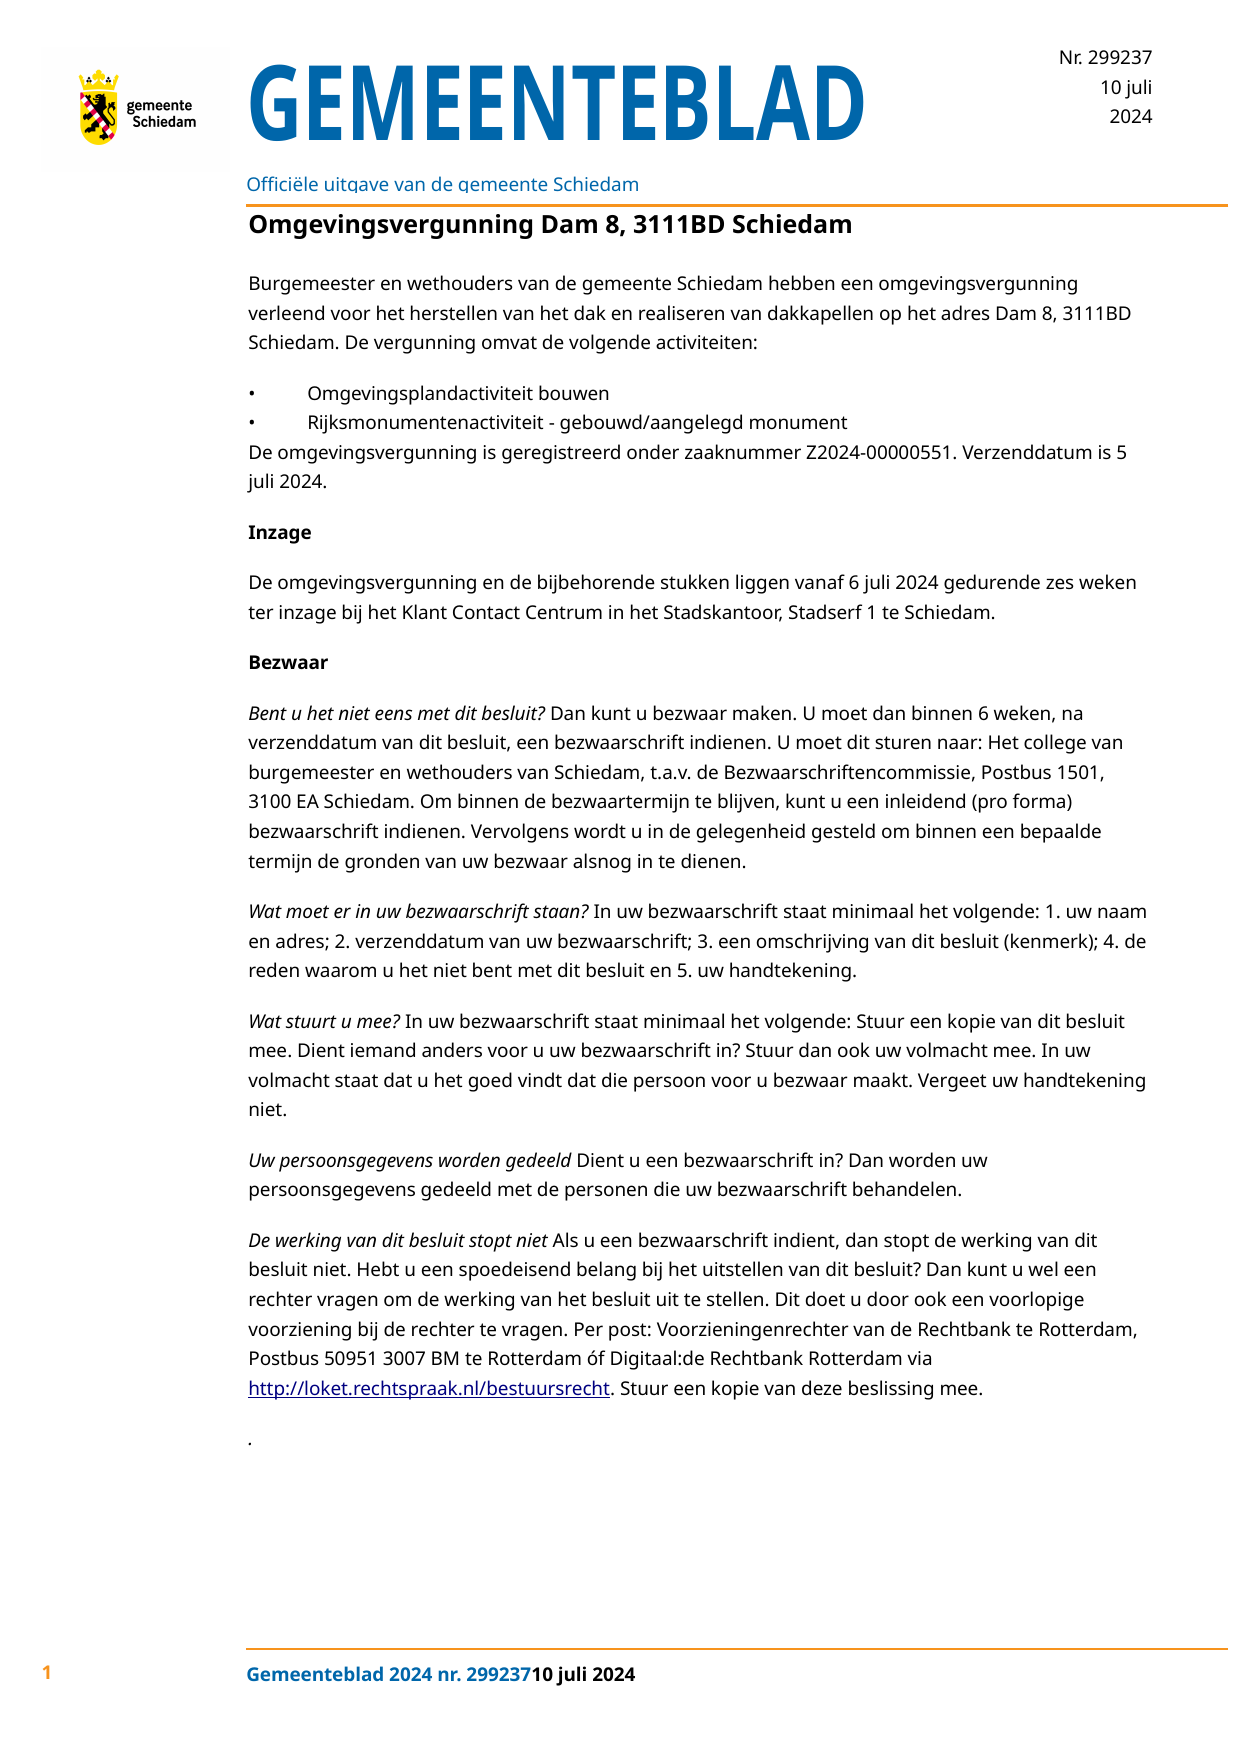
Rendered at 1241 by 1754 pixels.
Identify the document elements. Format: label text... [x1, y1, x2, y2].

text Uw persoonsgegevens worden gedeeld Dient u een bezwaarschrift in? Dan worden uw persoonsgegevens gedeeld met de personen die uw bezwaarschrift behandelen. [248, 1147, 1152, 1202]
text Inzage [248, 519, 1152, 545]
text Burgemeester en wethouders van de gemeente Schiedam hebben een omgevingsvergunning verleend voor het herstellen van het dak en realiseren van dakkapellen op het adres Dam 8, 3111BD Schiedam. De vergunning omvat de volgende activiteiten: [248, 270, 1152, 355]
text Bezwaar [248, 649, 1152, 675]
text Bent u het niet eens met dit besluit? Dan kunt u bezwaar maken. U moet dan binnen 6 weken, na verzenddatum van dit besluit, een bezwaarschrift indienen. U moet dit sturen naar: Het college van burgemeester en wethouders van Schiedam, t.a.v. de Bezwaarschriftencommissie, Postbus 1501, 3100 EA Schiedam. Om binnen de bezwaartermijn te blijven, kunt u een inleidend (pro forma) bezwaarschrift indienen. Vervolgens wordt u in de gelegenheid gesteld om binnen een bepaalde termijn de gronden van uw bezwaar alsnog in te dienen. [248, 700, 1152, 873]
text De omgevingsvergunning is geregistreerd onder zaaknummer Z2024-00000551. Verzenddatum is 5 juli 2024. [248, 439, 1152, 494]
text Wat stuurt u mee? In uw bezwaarschrift staat minimaal het volgende: Stuur een kopie van dit besluit mee. Dient iemand anders voor u uw bezwaarschrift in? Stuur dan ook uw volmacht mee. In uw volmacht staat dat u het goed vindt dat die persoon voor u bezwaar maakt. Vergeet uw handtekening niet. [248, 1008, 1152, 1122]
list Rijksmonumentenactiviteit - gebouwd/aangelegd monument [248, 409, 1152, 435]
text Wat moet er in uw bezwaarschrift staan? In uw bezwaarschrift staat minimaal het volgende: 1. uw naam en adres; 2. verzenddatum van uw bezwaarschrift; 3. een omschrijving van dit besluit (kenmerk); 4. de reden waarom u het niet bent met dit besluit en 5. uw handtekening. [248, 898, 1152, 983]
list Omgevingsplandactiviteit bouwen [248, 380, 1152, 406]
text De omgevingsvergunning en de bijbehorende stukken liggen vanaf 6 juli 2024 gedurende zes weken ter inzage bij het Klant Contact Centrum in het Stadskantoor, Stadserf 1 te Schiedam. [248, 569, 1152, 625]
text . [248, 1425, 1152, 1451]
text De werking van dit besluit stopt niet Als u een bezwaarschrift indient, dan stopt de werking van dit besluit niet. Hebt u een spoedeisend belang bij het uitstellen van dit besluit? Dan kunt u wel een rechter vragen om de werking van het besluit uit te stellen. Dit doet u door ook een voorlopige voorziening bij de rechter te vragen. Per post: Voorzieningenrechter van de Rechtbank te Rotterdam, Postbus 50951 3007 BM te Rotterdam óf Digitaal:de Rechtbank Rotterdam via http://loket.rechtspraak.nl/bestuursrecht. Stuur een kopie van deze beslissing mee. [248, 1227, 1152, 1401]
text Omgevingsvergunning Dam 8, 3111BD Schiedam [248, 207, 1152, 241]
picture [41, 47, 231, 172]
